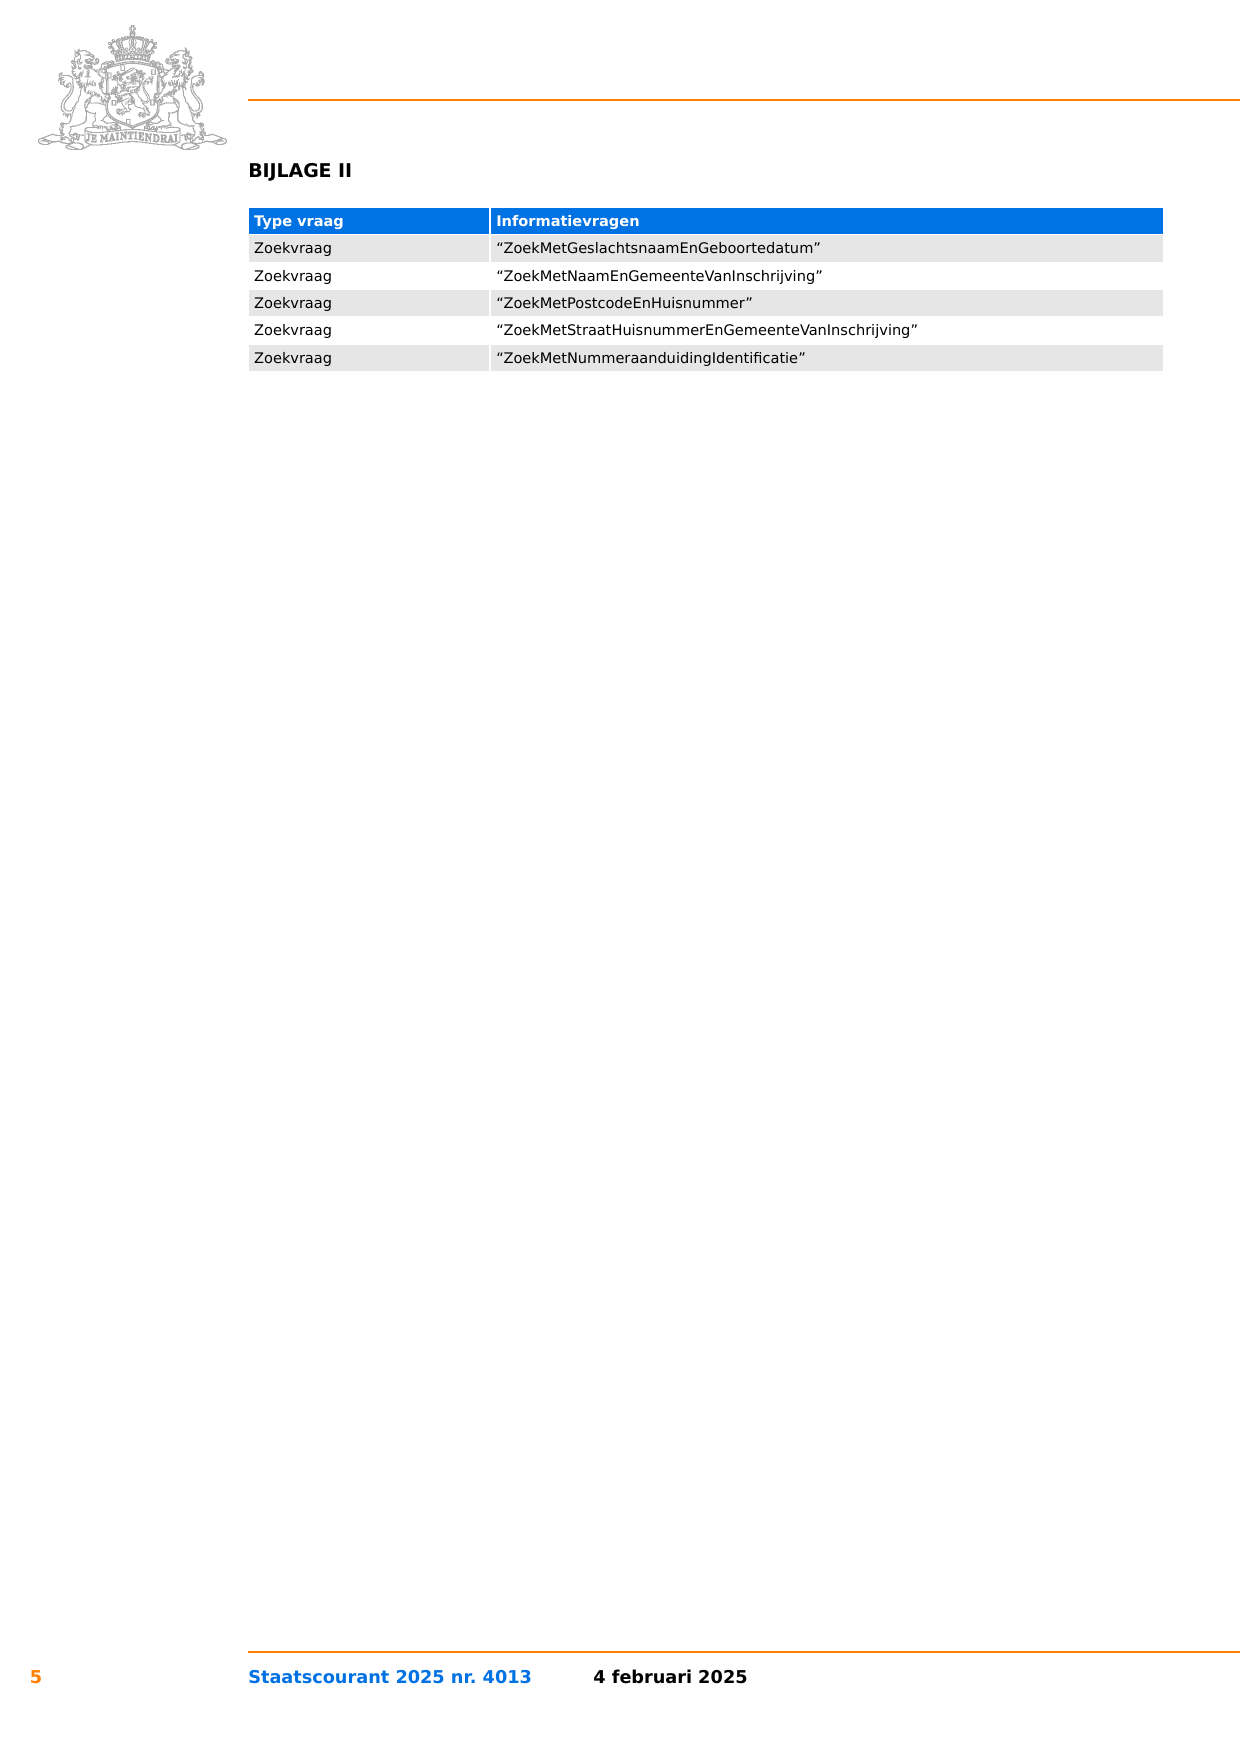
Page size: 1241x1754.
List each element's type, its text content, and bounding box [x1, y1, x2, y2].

table_cell Zoekvraag [249, 318, 489, 344]
picture [38, 25, 227, 150]
table_cell “ZoekMetNummeraanduidingIdentificatie” [491, 345, 1163, 371]
table_cell Zoekvraag [249, 345, 489, 371]
table_header Informatievragen [491, 208, 1163, 234]
subtitle BIJLAGE II [248, 160, 1163, 182]
table_cell “ZoekMetPostcodeEnHuisnummer” [491, 290, 1163, 316]
table_cell “ZoekMetNaamEnGemeenteVanInschrijving” [491, 263, 1163, 289]
table_header Type vraag [249, 208, 489, 234]
table_cell Zoekvraag [249, 235, 489, 262]
table_cell Zoekvraag [249, 290, 489, 316]
table_cell “ZoekMetGeslachtsnaamEnGeboortedatum” [491, 235, 1163, 262]
table_cell “ZoekMetStraatHuisnummerEnGemeenteVanInschrijving” [491, 318, 1163, 344]
table_cell Zoekvraag [249, 263, 489, 289]
